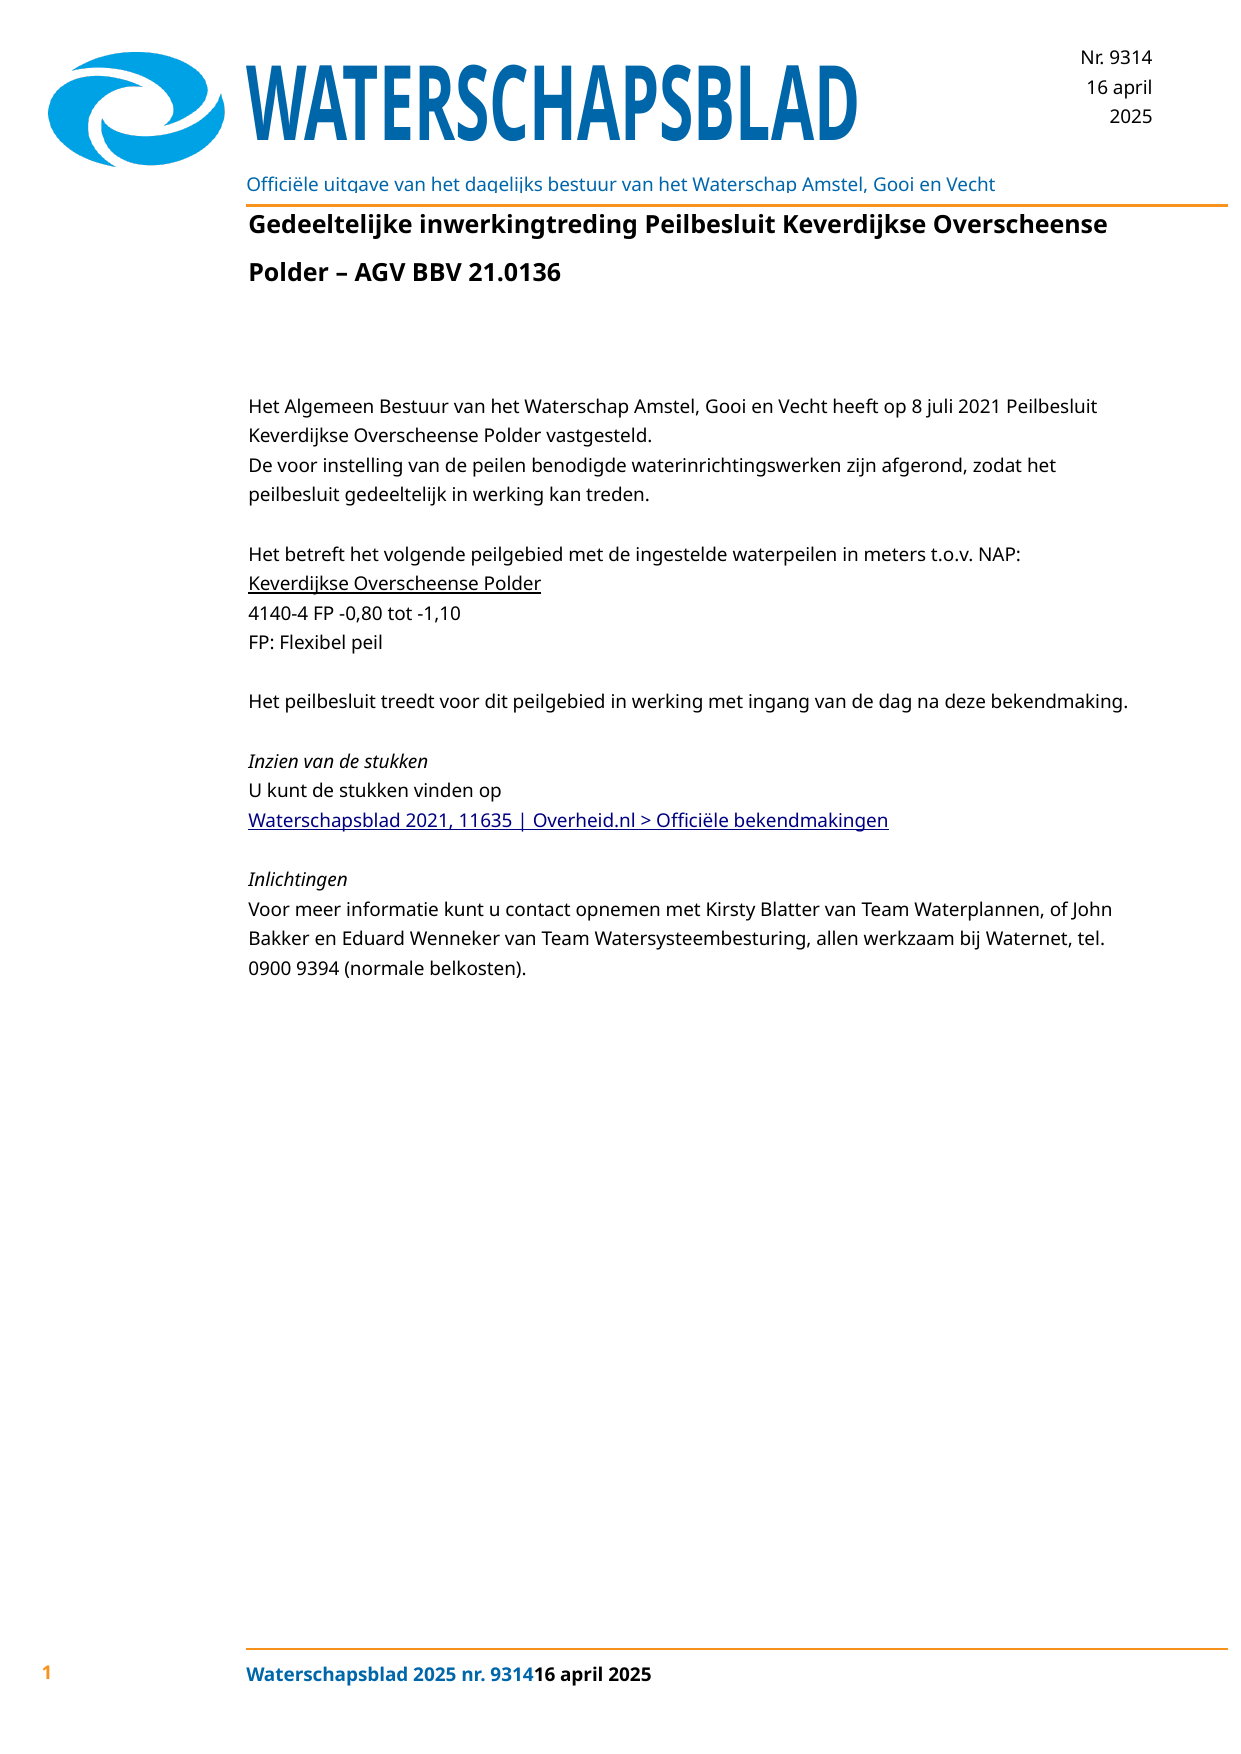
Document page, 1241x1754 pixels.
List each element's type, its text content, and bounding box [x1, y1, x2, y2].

text Inlichtingen [248, 866, 1152, 892]
text De voor instelling van de peilen benodigde waterinrichtingswerken zijn afgerond, zodat het peilbesluit gedeeltelijk in werking kan treden. [248, 452, 1152, 507]
text Het Algemeen Bestuur van het Waterschap Amstel, Gooi en Vecht heeft op 8 juli 2021 Peilbesluit Keverdijkse Overscheense Polder vastgesteld. [248, 393, 1152, 448]
text FP: Flexibel peil [248, 629, 1152, 655]
text 4140-4 FP -0,80 tot -1,10 [248, 600, 1152, 626]
text Inzien van de stukken [248, 748, 1152, 774]
text Voor meer informatie kunt u contact opnemen met Kirsty Blatter van Team Waterplannen, of John Bakker en Eduard Wenneker van Team Watersysteembesturing, allen werkzaam bij Waternet, tel. 0900 9394 (normale belkosten). [248, 896, 1152, 981]
picture [41, 47, 231, 172]
text Het peilbesluit treedt voor dit peilgebied in werking met ingang van de dag na deze bekendmaking. [248, 689, 1152, 714]
text Het betreft het volgende peilgebied met de ingestelde waterpeilen in meters t.o.v. NAP: [248, 541, 1152, 567]
text U kunt de stukken vinden op [248, 777, 1152, 803]
text Waterschapsblad 2021, 11635 | Overheid.nl > Officiële bekendmakingen [248, 807, 1152, 833]
text Keverdijkse Overscheense Polder [248, 570, 1152, 596]
text Gedeeltelijke inwerkingtreding Peilbesluit Keverdijkse Overscheense Polder – AGV BBV 21.0136 [248, 207, 1152, 288]
